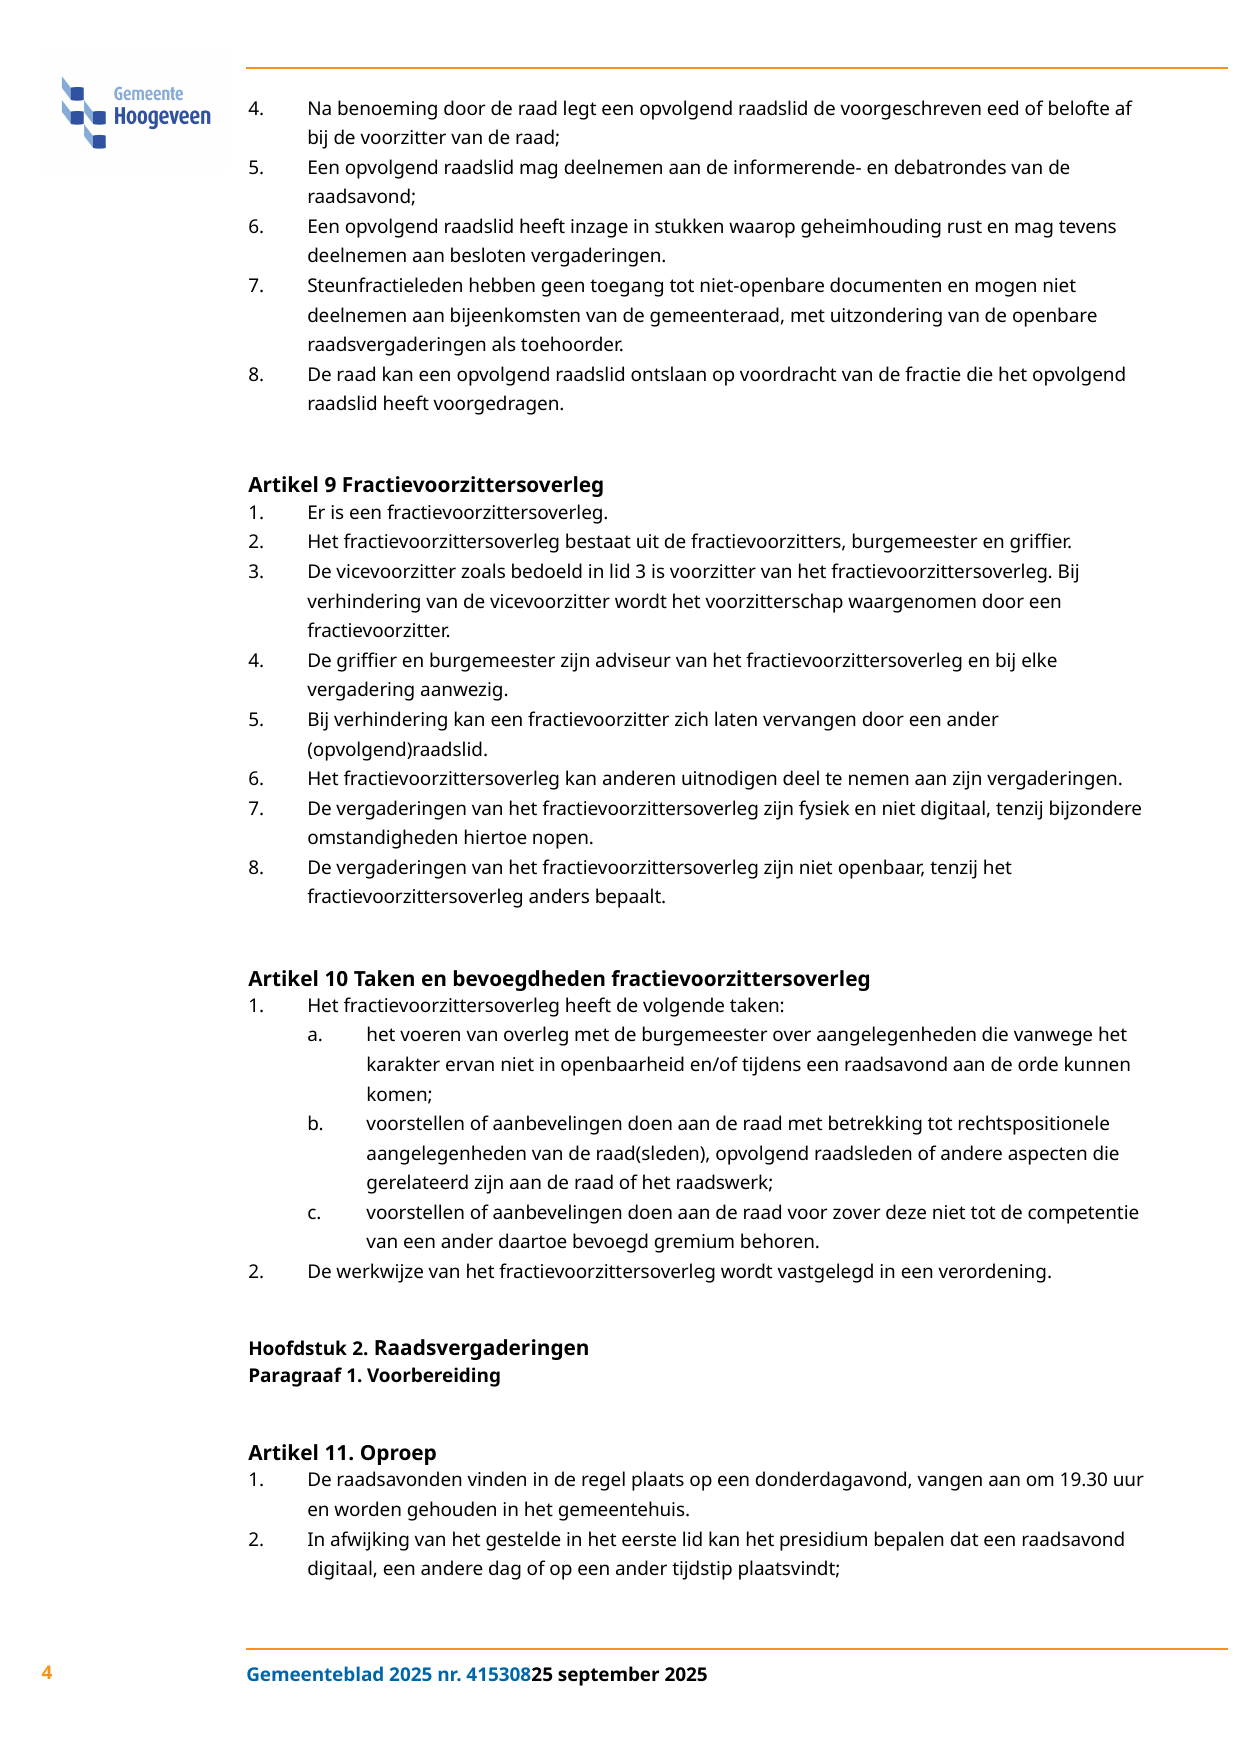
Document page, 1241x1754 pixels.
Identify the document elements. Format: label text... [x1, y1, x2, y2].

list In afwijking van het gestelde in het eerste lid kan het presidium bepalen dat een raadsavond digitaal, een andere dag of op een ander tijdstip plaatsvindt; [248, 1526, 1152, 1581]
list Steunfractieleden hebben geen toegang tot niet-openbare documenten en mogen niet deelnemen aan bijeenkomsten van de gemeenteraad, met uitzondering van de openbare raadsvergaderingen als toehoorder. [248, 272, 1152, 357]
list Een opvolgend raadslid heeft inzage in stukken waarop geheimhouding rust en mag tevens deelnemen aan besloten vergaderingen. [248, 213, 1152, 268]
list het voeren van overleg met de burgemeester over aangelegenheden die vanwege het karakter ervan niet in openbaarheid en/of tijdens een raadsavond aan de orde kunnen komen; [307, 1022, 1152, 1107]
list Er is een fractievoorzittersoverleg. [248, 499, 1152, 525]
text Hoofdstuk 2. Raadsvergaderingen [248, 1333, 1152, 1362]
list Het fractievoorzittersoverleg heeft de volgende taken: [248, 992, 1152, 1018]
picture [41, 47, 231, 172]
list De vergaderingen van het fractievoorzittersoverleg zijn fysiek en niet digitaal, tenzij bijzondere omstandigheden hiertoe nopen. [248, 795, 1152, 850]
list De vicevoorzitter zoals bedoeld in lid 3 is voorzitter van het fractievoorzittersoverleg. Bij verhindering van de vicevoorzitter wordt het voorzitterschap waargenomen door een fractievoorzitter. [248, 558, 1152, 643]
text Artikel 11. Oproep [248, 1438, 1152, 1467]
list voorstellen of aanbevelingen doen aan de raad voor zover deze niet tot de competentie van een ander daartoe bevoegd gremium behoren. [307, 1199, 1152, 1254]
list De raad kan een opvolgend raadslid ontslaan op voordracht van de fractie die het opvolgend raadslid heeft voorgedragen. [248, 361, 1152, 416]
text Artikel 10 Taken en bevoegdheden fractievoorzittersoverleg [248, 964, 1152, 992]
list Een opvolgend raadslid mag deelnemen aan de informerende- en debatrondes van de raadsavond; [248, 154, 1152, 209]
list De vergaderingen van het fractievoorzittersoverleg zijn niet openbaar, tenzij het fractievoorzittersoverleg anders bepaalt. [248, 854, 1152, 909]
list De griffier en burgemeester zijn adviseur van het fractievoorzittersoverleg en bij elke vergadering aanwezig. [248, 647, 1152, 702]
list Na benoeming door de raad legt een opvolgend raadslid de voorgeschreven eed of belofte af bij de voorzitter van de raad; [248, 95, 1152, 150]
text Artikel 9 Fractievoorzittersoverleg [248, 471, 1152, 499]
list Het fractievoorzittersoverleg kan anderen uitnodigen deel te nemen aan zijn vergaderingen. [248, 765, 1152, 791]
list De werkwijze van het fractievoorzittersoverleg wordt vastgelegd in een verordening. [248, 1258, 1152, 1284]
list voorstellen of aanbevelingen doen aan de raad met betrekking tot rechtspositionele aangelegenheden van de raad(sleden), opvolgend raadsleden of andere aspecten die gerelateerd zijn aan de raad of het raadswerk; [307, 1110, 1152, 1195]
list De raadsavonden vinden in de regel plaats op een donderdagavond, vangen aan om 19.30 uur en worden gehouden in het gemeentehuis. [248, 1467, 1152, 1522]
list Bij verhindering kan een fractievoorzitter zich laten vervangen door een ander (opvolgend)raadslid. [248, 706, 1152, 761]
list Het fractievoorzittersoverleg bestaat uit de fractievoorzitters, burgemeester en griffier. [248, 529, 1152, 554]
text Paragraaf 1. Voorbereiding [248, 1362, 1152, 1388]
